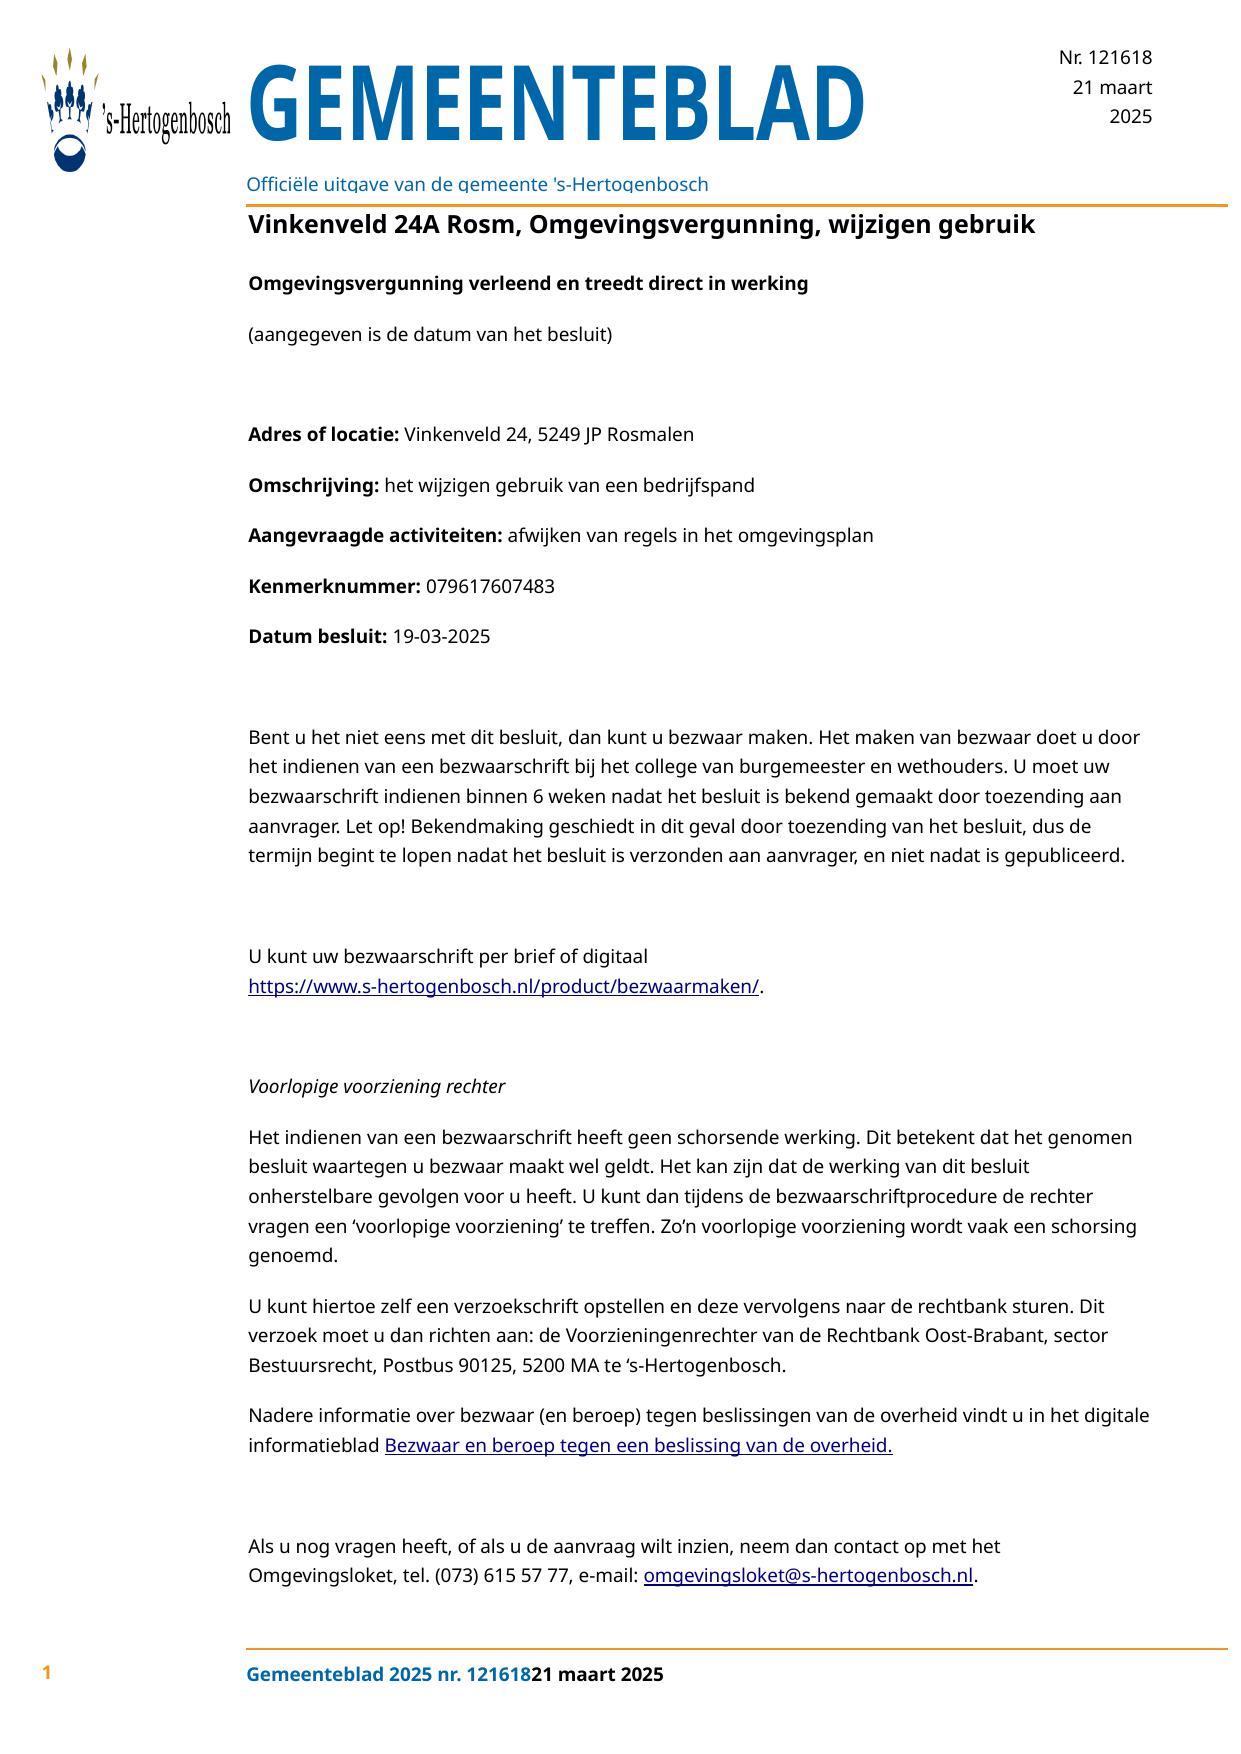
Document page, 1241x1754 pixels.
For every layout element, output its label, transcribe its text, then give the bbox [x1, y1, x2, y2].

text U kunt uw bezwaarschrift per brief of digitaal https://www.s-hertogenbosch.nl/product/bezwaarmaken/. [248, 943, 1152, 998]
text Adres of locatie: Vinkenveld 24, 5249 JP Rosmalen [248, 422, 1152, 447]
text Omschrijving: het wijzigen gebruik van een bedrijfspand [248, 472, 1152, 498]
text Voorlopige voorziening rechter [248, 1074, 1152, 1099]
text Datum besluit: 19-03-2025 [248, 623, 1152, 649]
text Bent u het niet eens met dit besluit, dan kunt u bezwaar maken. Het maken van bezwaar doet u door het indienen van een bezwaarschrift bij het college van burgemeester en wethouders. U moet uw bezwaarschrift indienen binnen 6 weken nadat het besluit is bekend gemaakt door toezending aan aanvrager. Let op! Bekendmaking geschiedt in dit geval door toezending van het besluit, dus de termijn begint te lopen nadat het besluit is verzonden aan aanvrager, en niet nadat is gepubliceerd. [248, 724, 1152, 868]
text U kunt hiertoe zelf een verzoekschrift opstellen en deze vervolgens naar de rechtbank sturen. Dit verzoek moet u dan richten aan: de Voorzieningenrechter van de Rechtbank Oost-Brabant, sector Bestuursrecht, Postbus 90125, 5200 MA te ‘s-Hertogenbosch. [248, 1293, 1152, 1378]
text Vinkenveld 24A Rosm, Omgevingsvergunning, wijzigen gebruik [248, 207, 1152, 241]
picture [41, 47, 231, 172]
text Omgevingsvergunning verleend en treedt direct in werking [248, 270, 1152, 296]
text Nadere informatie over bezwaar (en beroep) tegen beslissingen van de overheid vindt u in het digitale informatieblad Bezwaar en beroep tegen een beslissing van de overheid. [248, 1402, 1152, 1458]
text (aangegeven is de datum van het besluit) [248, 321, 1152, 346]
text Aangevraagde activiteiten: afwijken van regels in het omgevingsplan [248, 522, 1152, 548]
text Als u nog vragen heeft, of als u de aanvraag wilt inzien, neem dan contact op met het Omgevingsloket, tel. (073) 615 57 77, e-mail: omgevingsloket@s-hertogenbosch.nl. [248, 1533, 1152, 1588]
text Het indienen van een bezwaarschrift heeft geen schorsende werking. Dit betekent dat het genomen besluit waartegen u bezwaar maakt wel geldt. Het kan zijn dat de werking van dit besluit onherstelbare gevolgen voor u heeft. U kunt dan tijdens de bezwaarschriftprocedure de rechter vragen een ‘voorlopige voorziening’ te treffen. Zo’n voorlopige voorziening wordt vaak een schorsing genoemd. [248, 1124, 1152, 1268]
text Kenmerknummer: 079617607483 [248, 573, 1152, 598]
